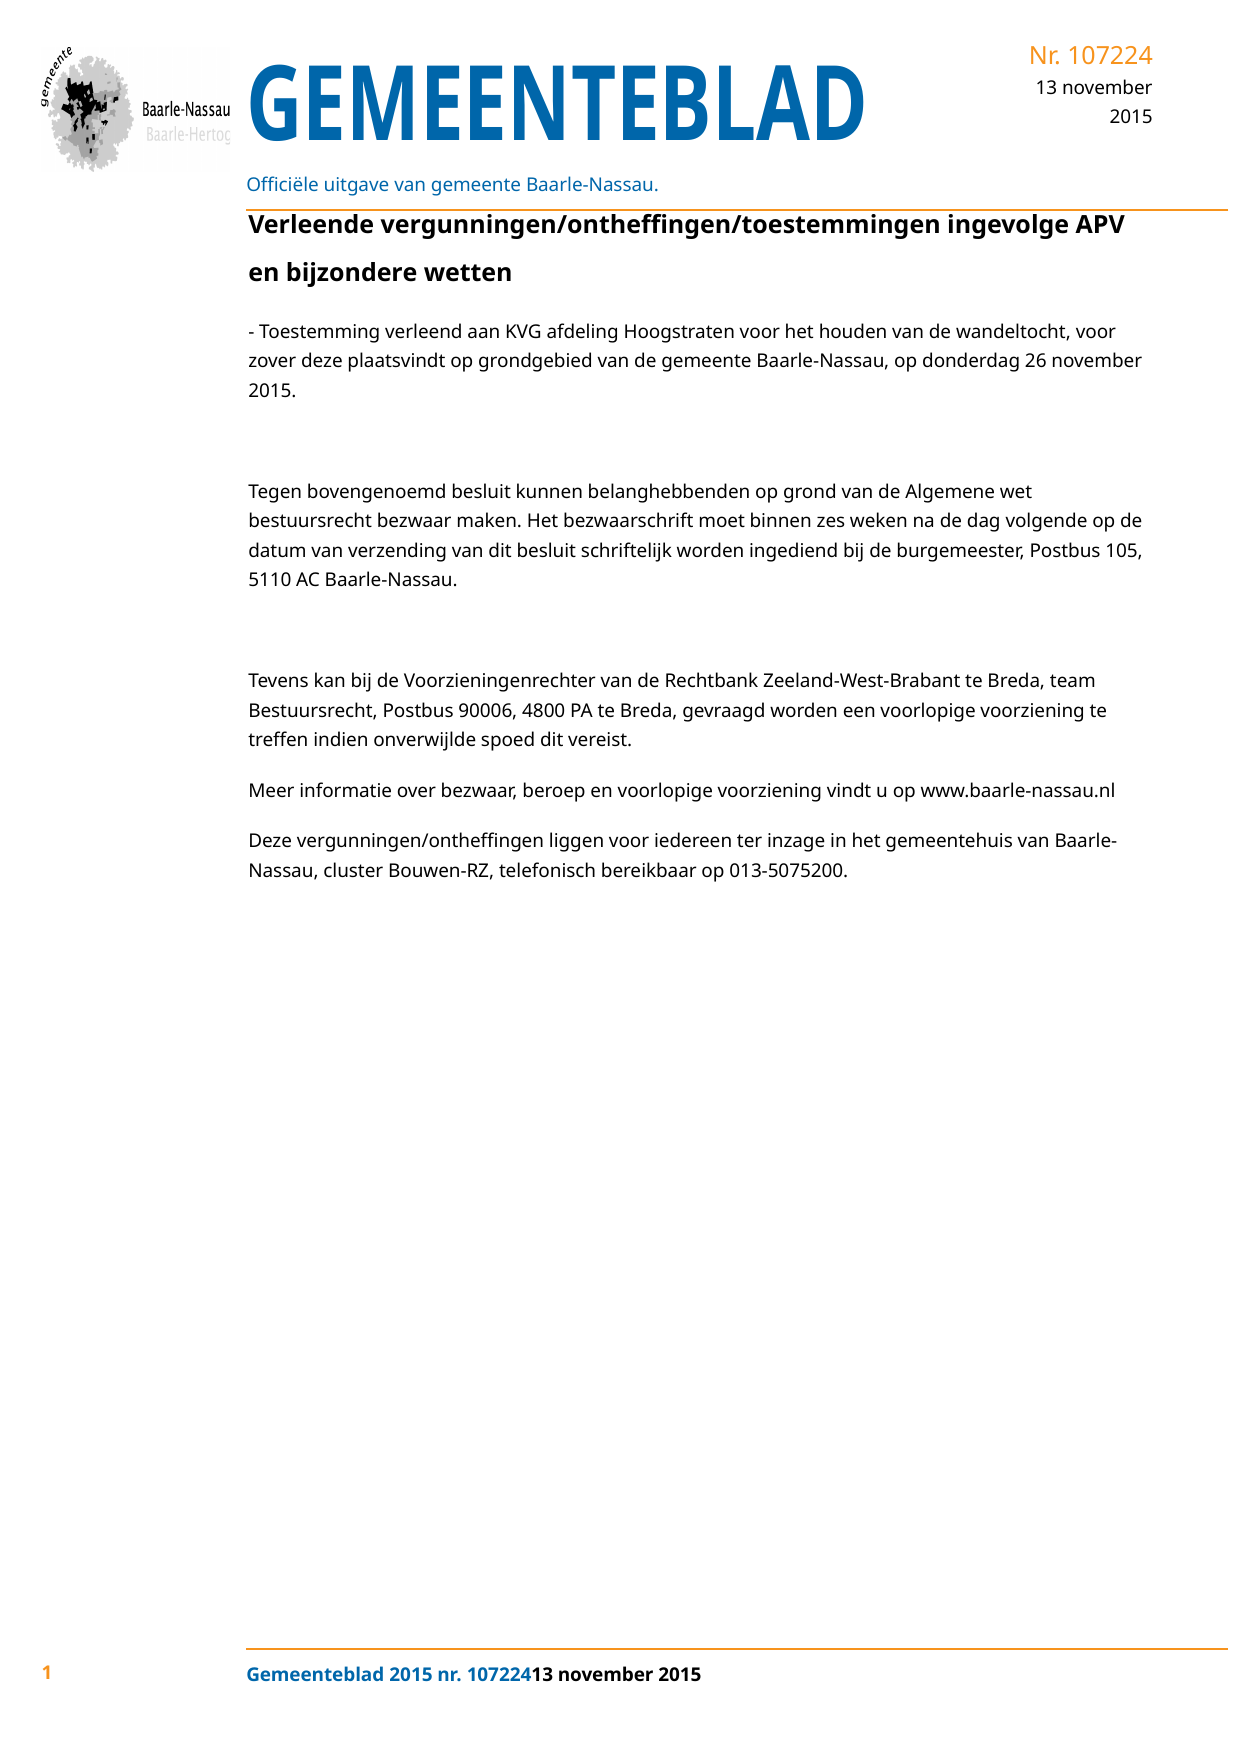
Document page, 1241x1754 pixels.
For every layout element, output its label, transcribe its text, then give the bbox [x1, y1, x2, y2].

text Meer informatie over bezwaar, beroep en voorlopige voorziening vindt u op www.baarle-nassau.nl [248, 777, 1152, 803]
text Deze vergunningen/ontheffingen liggen voor iedereen ter inzage in het gemeentehuis van Baarle-Nassau, cluster Bouwen-RZ, telefonisch bereikbaar op 013-5075200. [248, 827, 1152, 883]
text Tegen bovengenoemd besluit kunnen belanghebbenden op grond van de Algemene wet bestuursrecht bezwaar maken. Het bezwaarschrift moet binnen zes weken na de dag volgende op de datum van verzending van dit besluit schriftelijk worden ingediend bij de burgemeester, Postbus 105, 5110 AC Baarle-Nassau. [248, 478, 1152, 592]
text Tevens kan bij de Voorzieningenrechter van de Rechtbank Zeeland-West-Brabant te Breda, team Bestuursrecht, Postbus 90006, 4800 PA te Breda, gevraagd worden een voorlopige voorziening te treffen indien onverwijlde spoed dit vereist. [248, 667, 1152, 752]
picture [41, 47, 231, 172]
text - Toestemming verleend aan KVG afdeling Hoogstraten voor het houden van de wandeltocht, voor zover deze plaatsvindt op grondgebied van de gemeente Baarle-Nassau, op donderdag 26 november 2015. [248, 318, 1152, 403]
text Verleende vergunningen/ontheffingen/toestemmingen ingevolge APV en bijzondere wetten [248, 211, 1152, 288]
